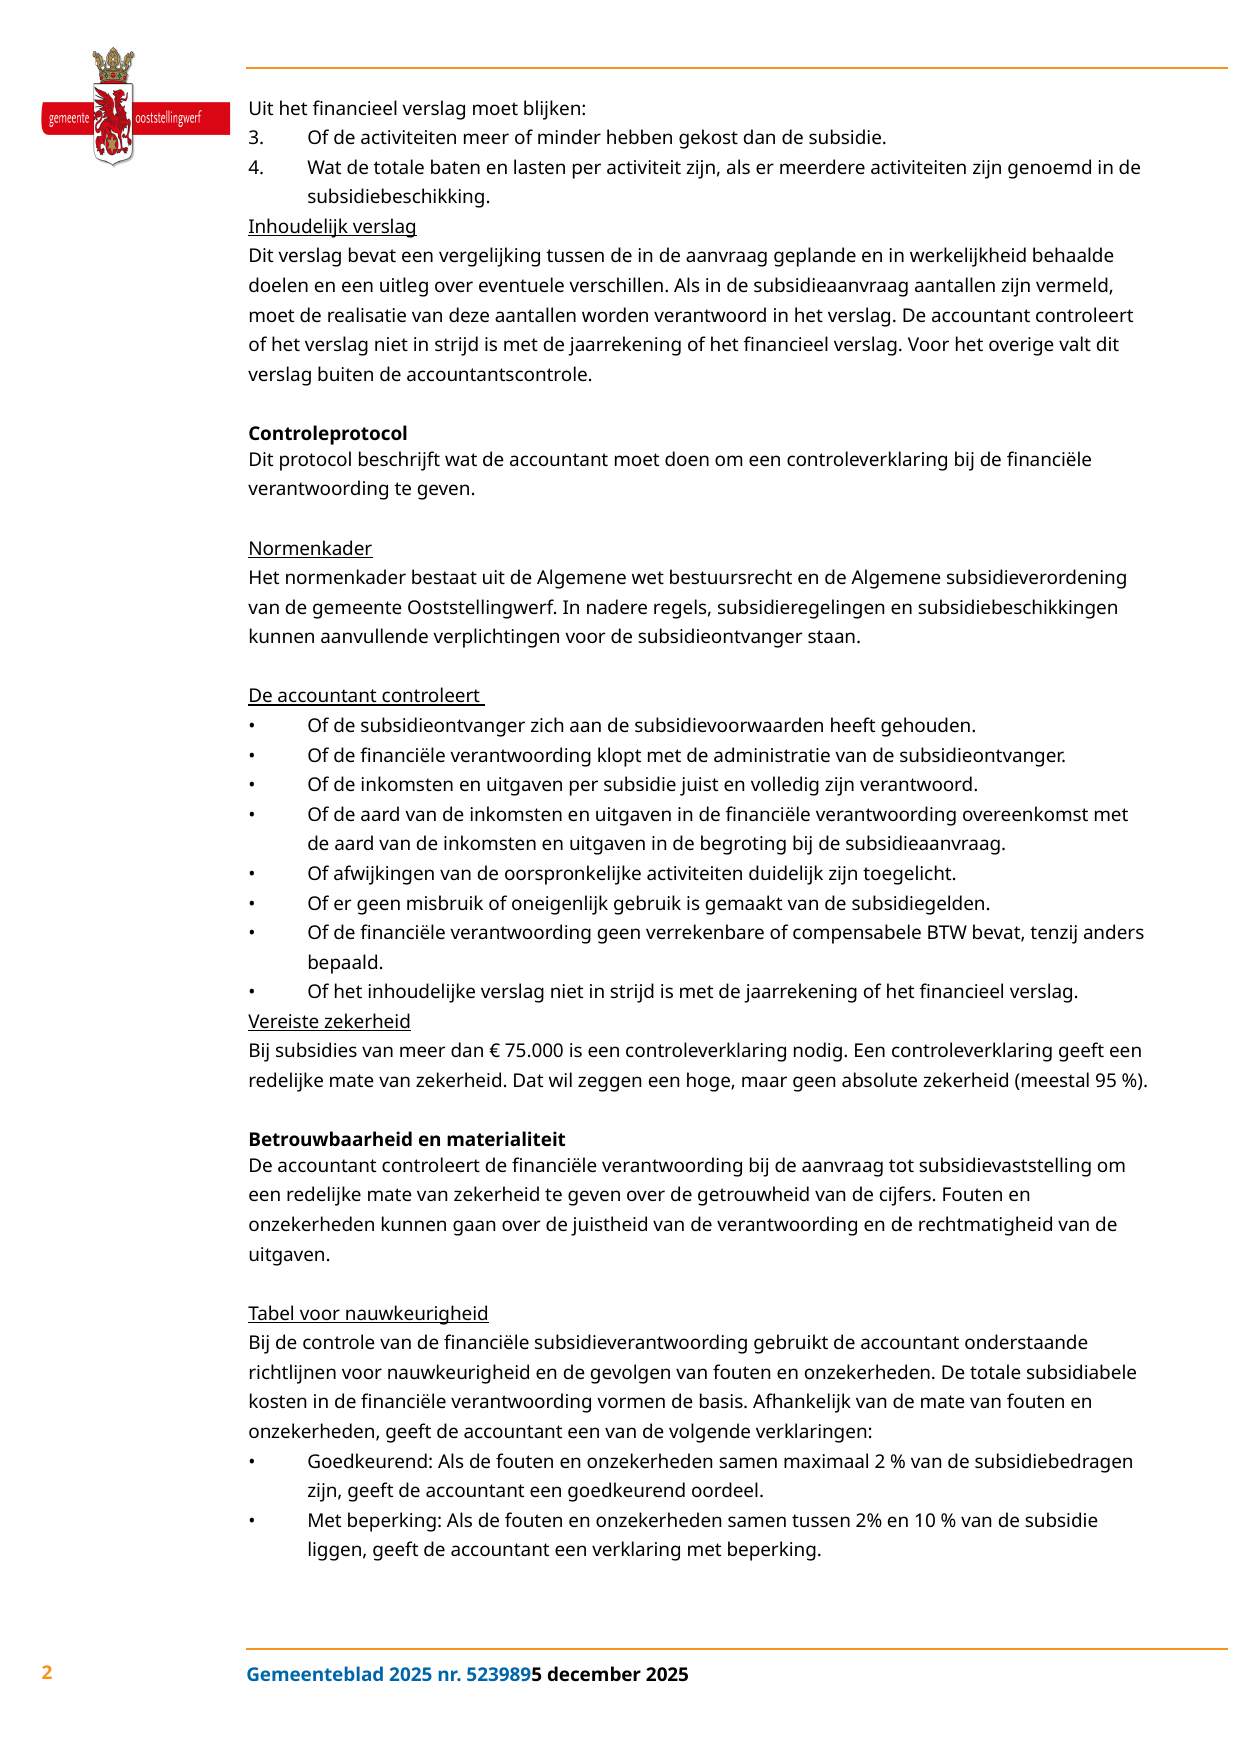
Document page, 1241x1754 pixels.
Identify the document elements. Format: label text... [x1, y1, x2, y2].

list Of de financiële verantwoording klopt met de administratie van de subsidieontvanger. [248, 742, 1152, 767]
list Of de inkomsten en uitgaven per subsidie juist en volledig zijn verantwoord. [248, 771, 1152, 797]
text Betrouwbaarheid en materialiteit [248, 1126, 1152, 1152]
text De accountant controleert de financiële verantwoording bij de aanvraag tot subsidievaststelling om een redelijke mate van zekerheid te geven over de getrouwheid van de cijfers. Fouten en onzekerheden kunnen gaan over de juistheid van de verantwoording en de rechtmatigheid van de uitgaven. [248, 1152, 1152, 1267]
text Controleprotocol [248, 420, 1152, 446]
text Dit verslag bevat een vergelijking tussen de in de aanvraag geplande en in werkelijkheid behaalde doelen en een uitleg over eventuele verschillen. Als in de subsidieaanvraag aantallen zijn vermeld, moet de realisatie van deze aantallen worden verantwoord in het verslag. De accountant controleert of het verslag niet in strijd is met de jaarrekening of het financieel verslag. Voor het overige valt dit verslag buiten de accountantscontrole. [248, 243, 1152, 387]
list Goedkeurend: Als de fouten en onzekerheden samen maximaal 2 % van de subsidiebedragen zijn, geeft de accountant een goedkeurend oordeel. [248, 1448, 1152, 1503]
text Bij subsidies van meer dan € 75.000 is een controleverklaring nodig. Een controleverklaring geeft een redelijke mate van zekerheid. Dat wil zeggen een hoge, maar geen absolute zekerheid (meestal 95 %). [248, 1038, 1152, 1093]
text De accountant controleert [248, 683, 1152, 708]
list Of er geen misbruik of oneigenlijk gebruik is gemaakt van de subsidiegelden. [248, 890, 1152, 915]
text Dit protocol beschrijft wat de accountant moet doen om een controleverklaring bij de financiële verantwoording te geven. [248, 446, 1152, 501]
text Vereiste zekerheid [248, 1008, 1152, 1034]
list Met beperking: Als de fouten en onzekerheden samen tussen 2% en 10 % van de subsidie liggen, geeft de accountant een verklaring met beperking. [248, 1507, 1152, 1562]
text Bij de controle van de financiële subsidieverantwoording gebruikt de accountant onderstaande richtlijnen voor nauwkeurigheid en de gevolgen van fouten en onzekerheden. De totale subsidiabele kosten in de financiële verantwoording vormen de basis. Afhankelijk van de mate van fouten en onzekerheden, geeft de accountant een van de volgende verklaringen: [248, 1329, 1152, 1444]
text Inhoudelijk verslag [248, 213, 1152, 239]
text Normenkader [248, 535, 1152, 560]
text Uit het financieel verslag moet blijken: [248, 95, 1152, 121]
list Of de aard van de inkomsten en uitgaven in de financiële verantwoording overeenkomst met de aard van de inkomsten en uitgaven in de begroting bij de subsidieaanvraag. [248, 801, 1152, 856]
list Of de activiteiten meer of minder hebben gekost dan de subsidie. [248, 124, 1152, 150]
list Of de subsidieontvanger zich aan de subsidievoorwaarden heeft gehouden. [248, 712, 1152, 738]
text Tabel voor nauwkeurigheid [248, 1300, 1152, 1326]
list Of afwijkingen van de oorspronkelijke activiteiten duidelijk zijn toegelicht. [248, 860, 1152, 886]
text Het normenkader bestaat uit de Algemene wet bestuursrecht en de Algemene subsidieverordening van de gemeente Ooststellingwerf. In nadere regels, subsidieregelingen en subsidiebeschikkingen kunnen aanvullende verplichtingen voor de subsidieontvanger staan. [248, 564, 1152, 649]
list Wat de totale baten en lasten per activiteit zijn, als er meerdere activiteiten zijn genoemd in de subsidiebeschikking. [248, 154, 1152, 209]
list Of het inhoudelijke verslag niet in strijd is met de jaarrekening of het financieel verslag. [248, 978, 1152, 1004]
picture [41, 47, 231, 172]
list Of de financiële verantwoording geen verrekenbare of compensabele BTW bevat, tenzij anders bepaald. [248, 919, 1152, 974]
